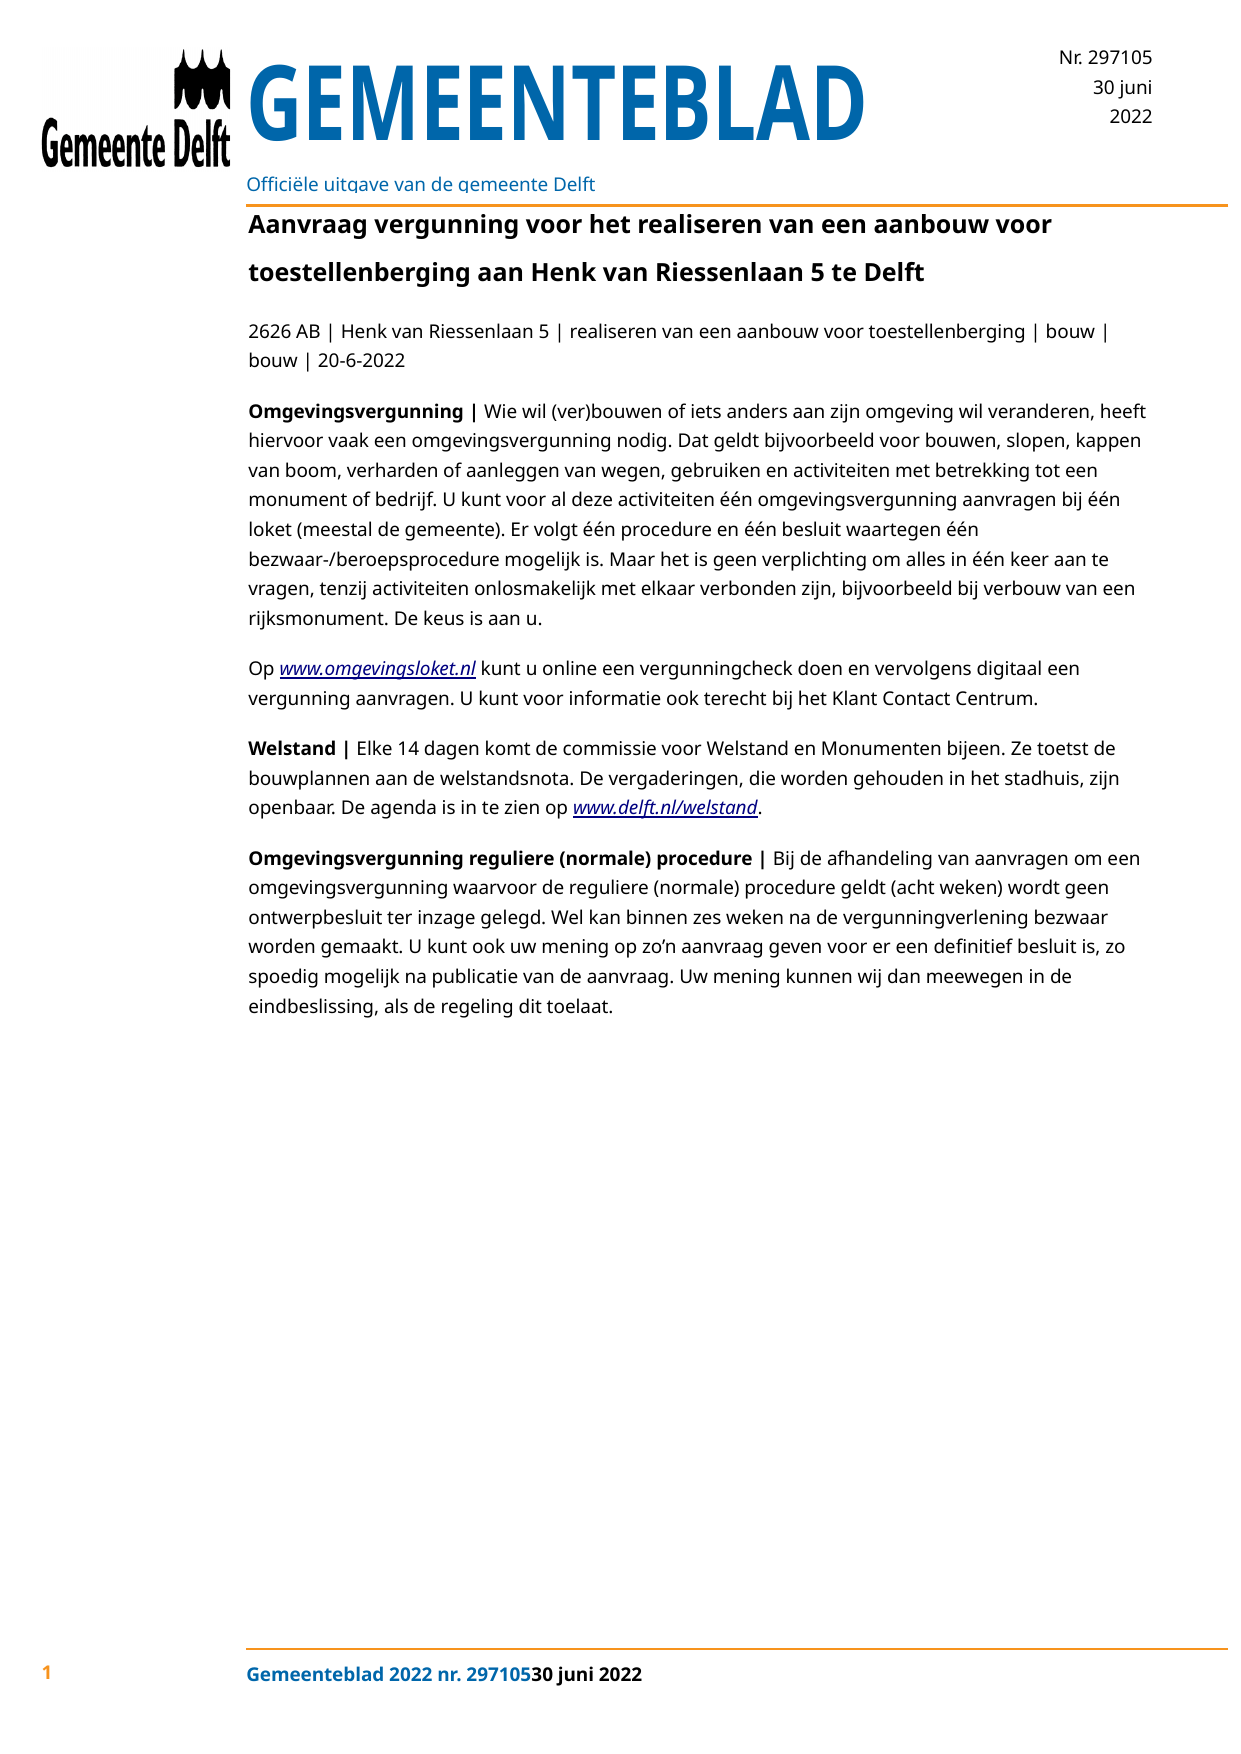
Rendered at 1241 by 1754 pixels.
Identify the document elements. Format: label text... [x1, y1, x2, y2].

text Op www.omgevingsloket.nl kunt u online een vergunningcheck doen en vervolgens digitaal een vergunning aanvragen. U kunt voor informatie ook terecht bij het Klant Contact Centrum. [248, 655, 1152, 711]
text 2626 AB | Henk van Riessenlaan 5 | realiseren van een aanbouw voor toestellenberging | bouw | bouw | 20-6-2022 [248, 318, 1152, 373]
text Aanvraag vergunning voor het realiseren van een aanbouw voor toestellenberging aan Henk van Riessenlaan 5 te Delft [248, 207, 1152, 288]
text Omgevingsvergunning reguliere (normale) procedure | Bij de afhandeling van aanvragen om een omgevingsvergunning waarvoor de reguliere (normale) procedure geldt (acht weken) wordt geen ontwerpbesluit ter inzage gelegd. Wel kan binnen zes weken na de vergunningverlening bezwaar worden gemaakt. U kunt ook uw mening op zo’n aanvraag geven voor er een definitief besluit is, zo spoedig mogelijk na publicatie van de aanvraag. Uw mening kunnen wij dan meewegen in de eindbeslissing, als de regeling dit toelaat. [248, 845, 1152, 1019]
text Omgevingsvergunning | Wie wil (ver)bouwen of iets anders aan zijn omgeving wil veranderen, heeft hiervoor vaak een omgevingsvergunning nodig. Dat geldt bijvoorbeeld voor bouwen, slopen, kappen van boom, verharden of aanleggen van wegen, gebruiken en activiteiten met betrekking tot een monument of bedrijf. U kunt voor al deze activiteiten één omgevingsvergunning aanvragen bij één loket (meestal de gemeente). Er volgt één procedure en één besluit waartegen één bezwaar-/beroepsprocedure mogelijk is. Maar het is geen verplichting om alles in één keer aan te vragen, tenzij activiteiten onlosmakelijk met elkaar verbonden zijn, bijvoorbeeld bij verbouw van een rijksmonument. De keus is aan u. [248, 398, 1152, 631]
picture [41, 47, 231, 172]
text Welstand | Elke 14 dagen komt de commissie voor Welstand en Monumenten bijeen. Ze toetst de bouwplannen aan de welstandsnota. De vergaderingen, die worden gehouden in het stadhuis, zijn openbaar. De agenda is in te zien op www.delft.nl/welstand. [248, 735, 1152, 820]
